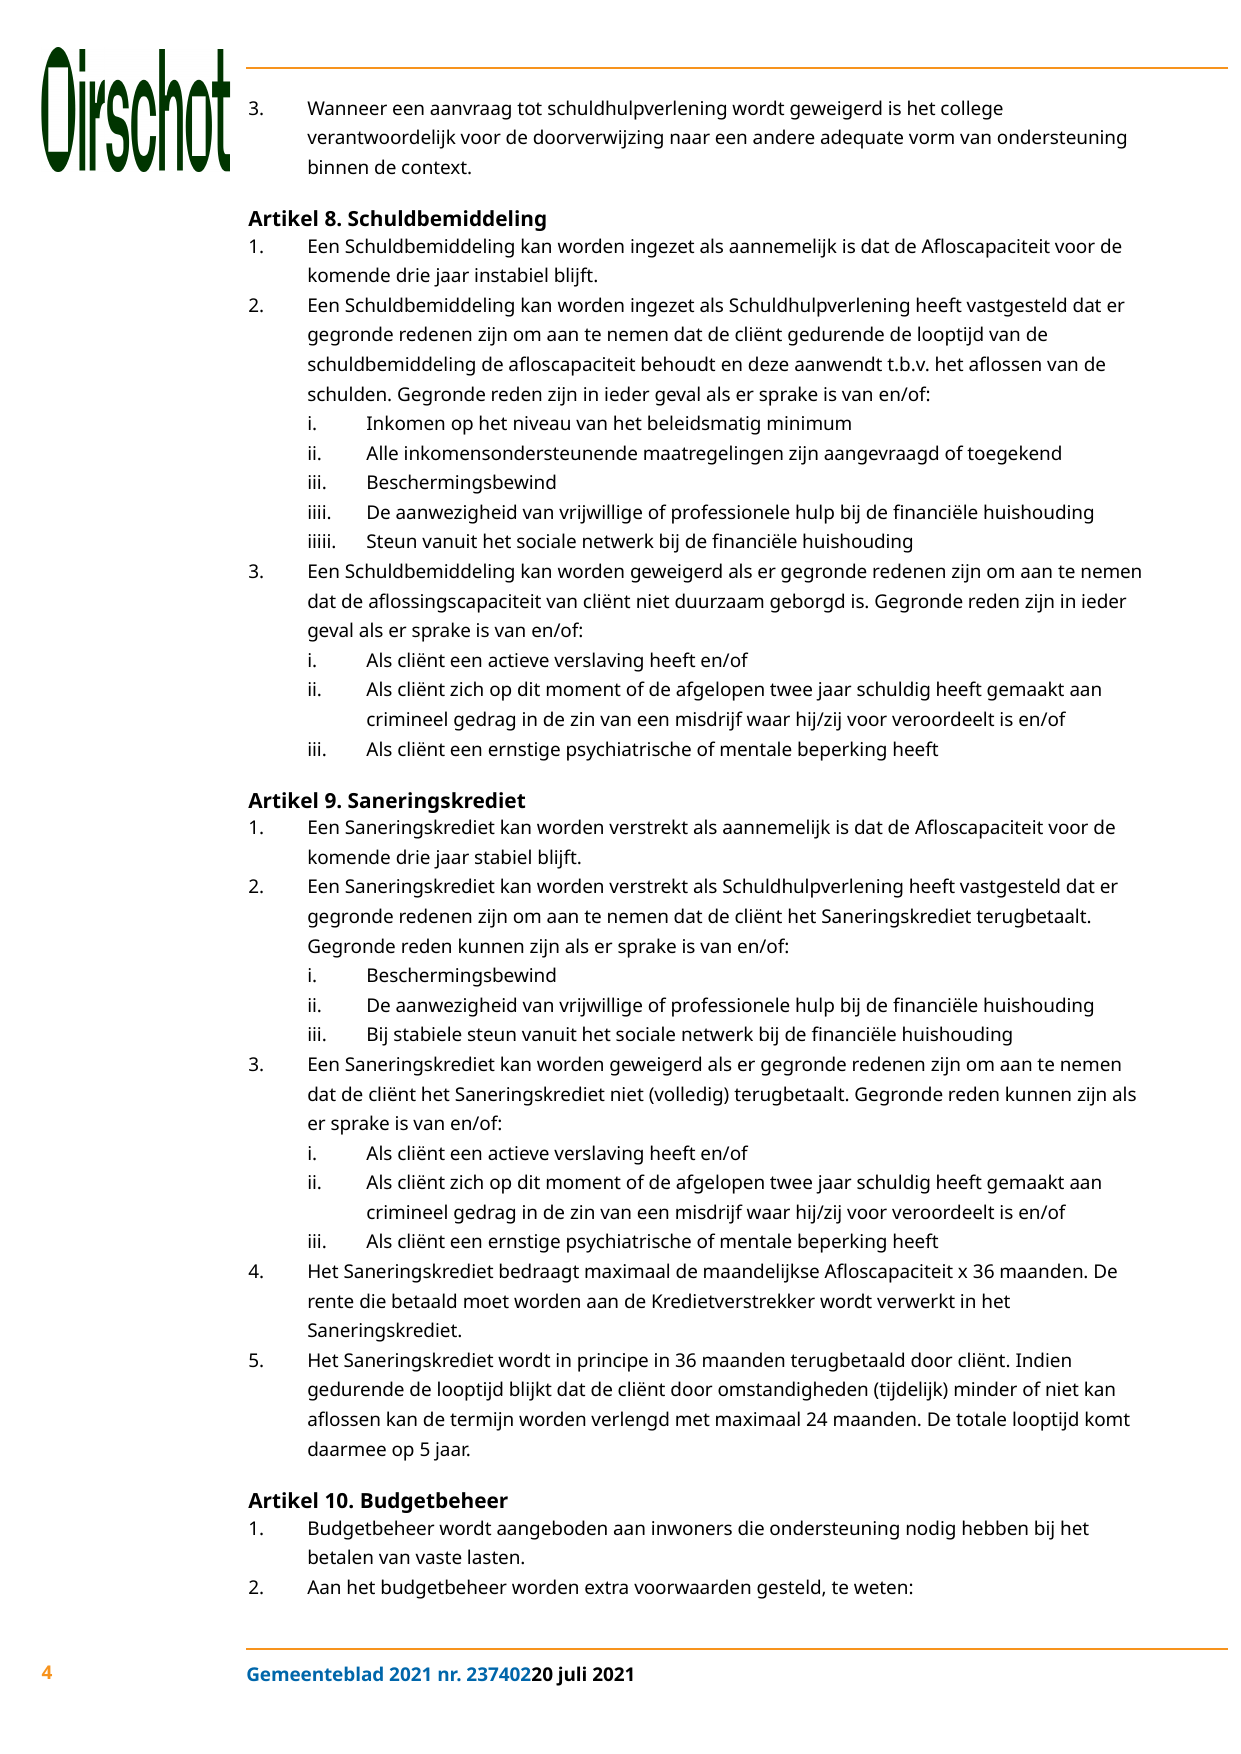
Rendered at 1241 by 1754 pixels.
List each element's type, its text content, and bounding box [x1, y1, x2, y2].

list De aanwezigheid van vrijwillige of professionele hulp bij de financiële huishouding [307, 992, 1152, 1018]
list Een Saneringskrediet kan worden verstrekt als Schuldhulpverlening heeft vastgesteld dat er gegronde redenen zijn om aan te nemen dat de cliënt het Saneringskrediet terugbetaalt. Gegronde reden kunnen zijn als er sprake is van en/of: [248, 874, 1152, 959]
list Als cliënt een actieve verslaving heeft en/of [307, 1140, 1152, 1166]
list Wanneer een aanvraag tot schuldhulpverlening wordt geweigerd is het college verantwoordelijk voor de doorverwijzing naar een andere adequate vorm van ondersteuning binnen de context. [248, 95, 1152, 180]
list Bij stabiele steun vanuit het sociale netwerk bij de financiële huishouding [307, 1022, 1152, 1047]
list Als cliënt een ernstige psychiatrische of mentale beperking heeft [307, 736, 1152, 761]
list Een Schuldbemiddeling kan worden geweigerd als er gegronde redenen zijn om aan te nemen dat de aflossingscapaciteit van cliënt niet duurzaam geborgd is. Gegronde reden zijn in ieder geval als er sprake is van en/of: [248, 558, 1152, 643]
list Beschermingsbewind [307, 962, 1152, 988]
text Artikel 9. Saneringskrediet [248, 786, 1152, 814]
list Een Saneringskrediet kan worden geweigerd als er gegronde redenen zijn om aan te nemen dat de cliënt het Saneringskrediet niet (volledig) terugbetaalt. Gegronde reden kunnen zijn als er sprake is van en/of: [248, 1051, 1152, 1136]
list Als cliënt een actieve verslaving heeft en/of [307, 647, 1152, 673]
list Alle inkomensondersteunende maatregelingen zijn aangevraagd of toegekend [307, 440, 1152, 466]
list Steun vanuit het sociale netwerk bij de financiële huishouding [307, 529, 1152, 554]
list Het Saneringskrediet bedraagt maximaal de maandelijkse Afloscapaciteit x 36 maanden. De rente die betaald moet worden aan de Kredietverstrekker wordt verwerkt in het Saneringskrediet. [248, 1258, 1152, 1343]
list Budgetbeheer wordt aangeboden aan inwoners die ondersteuning nodig hebben bij het betalen van vaste lasten. [248, 1515, 1152, 1570]
list Als cliënt zich op dit moment of de afgelopen twee jaar schuldig heeft gemaakt aan crimineel gedrag in de zin van een misdrijf waar hij/zij voor veroordeelt is en/of [307, 677, 1152, 732]
list Een Schuldbemiddeling kan worden ingezet als aannemelijk is dat de Afloscapaciteit voor de komende drie jaar instabiel blijft. [248, 233, 1152, 288]
text Artikel 8. Schuldbemiddeling [248, 204, 1152, 233]
list Aan het budgetbeheer worden extra voorwaarden gesteld, te weten: [248, 1574, 1152, 1599]
picture [41, 47, 231, 172]
list Inkomen op het niveau van het beleidsmatig minimum [307, 410, 1152, 436]
list Het Saneringskrediet wordt in principe in 36 maanden terugbetaald door cliënt. Indien gedurende de looptijd blijkt dat de cliënt door omstandigheden (tijdelijk) minder of niet kan aflossen kan de termijn worden verlengd met maximaal 24 maanden. De totale looptijd komt daarmee op 5 jaar. [248, 1347, 1152, 1462]
text Artikel 10. Budgetbeheer [248, 1486, 1152, 1515]
list De aanwezigheid van vrijwillige of professionele hulp bij de financiële huishouding [307, 499, 1152, 525]
list Als cliënt zich op dit moment of de afgelopen twee jaar schuldig heeft gemaakt aan crimineel gedrag in de zin van een misdrijf waar hij/zij voor veroordeelt is en/of [307, 1169, 1152, 1225]
list Als cliënt een ernstige psychiatrische of mentale beperking heeft [307, 1229, 1152, 1254]
list Beschermingsbewind [307, 469, 1152, 495]
list Een Saneringskrediet kan worden verstrekt als aannemelijk is dat de Afloscapaciteit voor de komende drie jaar stabiel blijft. [248, 814, 1152, 870]
list Een Schuldbemiddeling kan worden ingezet als Schuldhulpverlening heeft vastgesteld dat er gegronde redenen zijn om aan te nemen dat de cliënt gedurende de looptijd van de schuldbemiddeling de afloscapaciteit behoudt en deze aanwendt t.b.v. het aflossen van de schulden. Gegronde reden zijn in ieder geval als er sprake is van en/of: [248, 292, 1152, 406]
